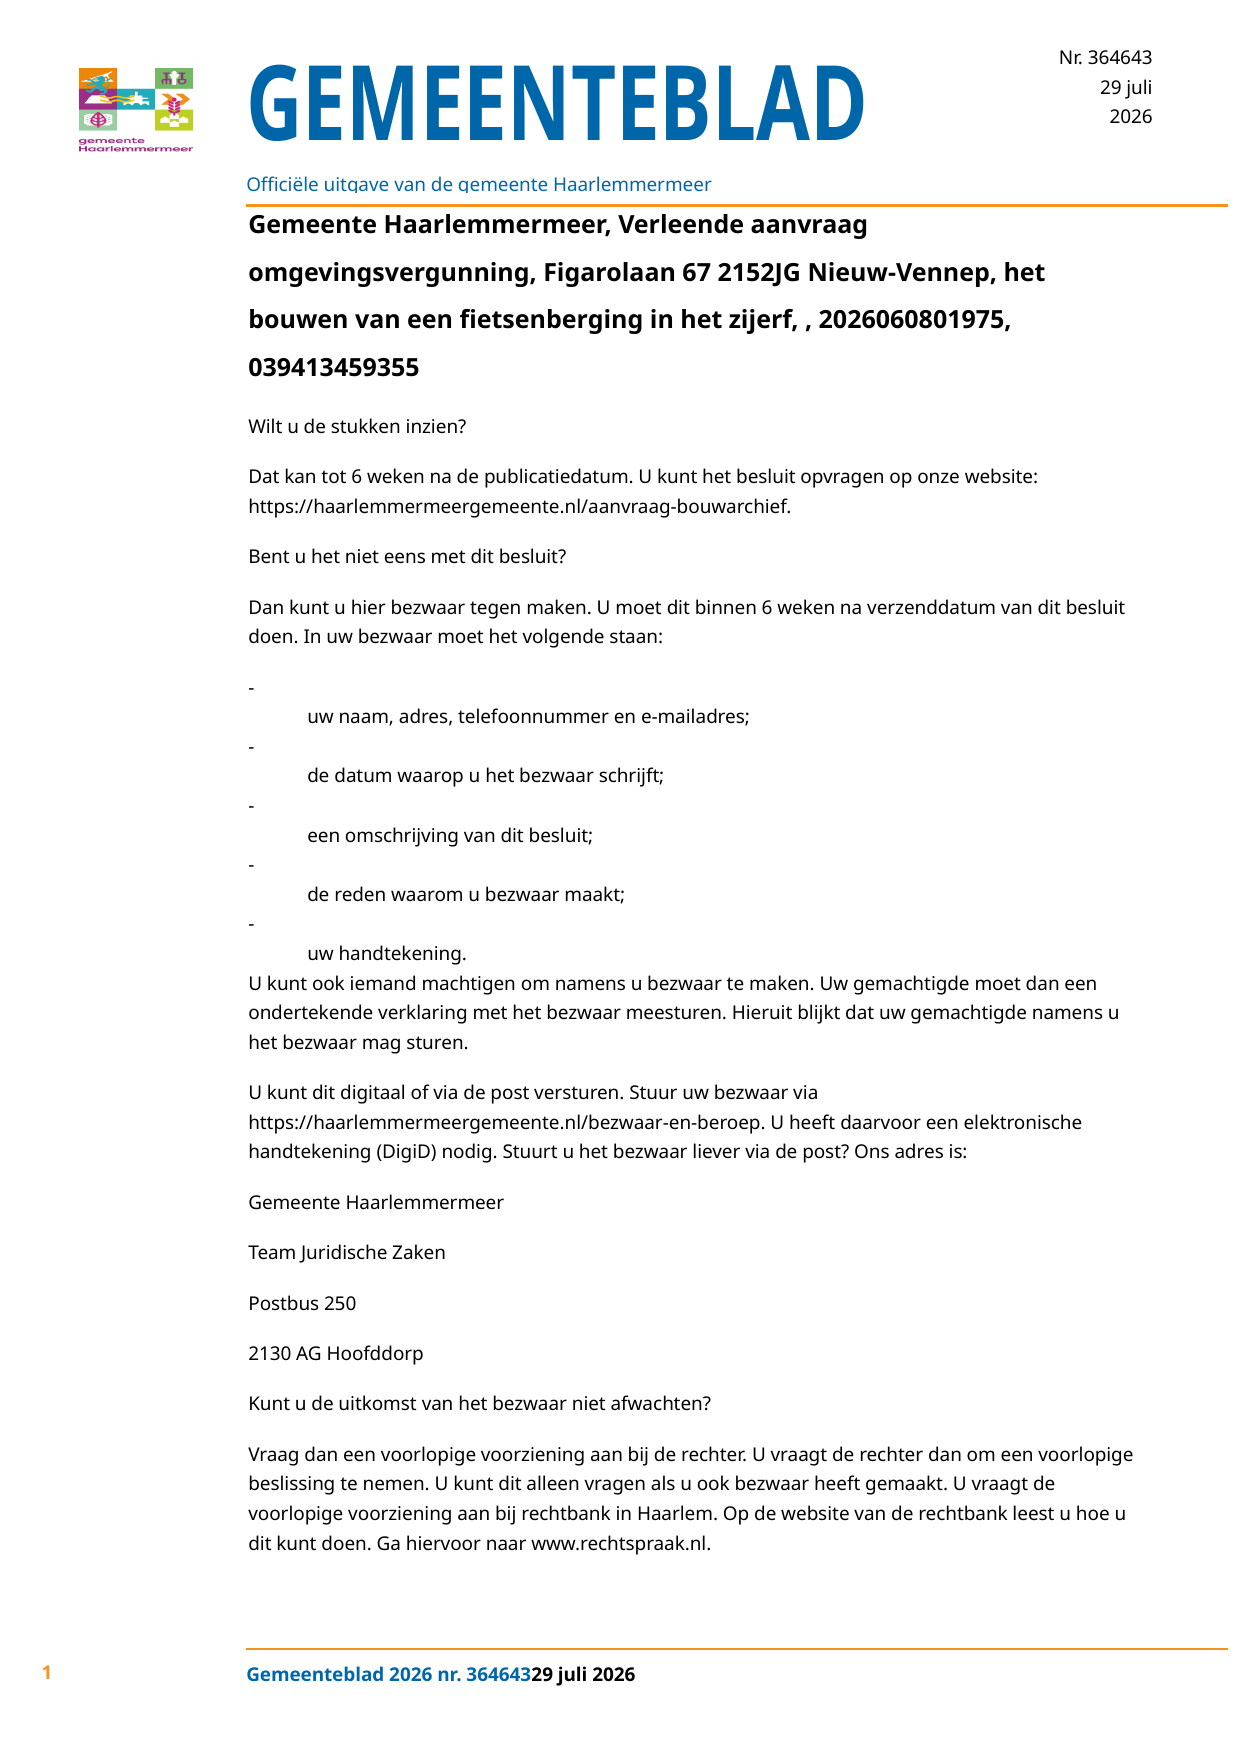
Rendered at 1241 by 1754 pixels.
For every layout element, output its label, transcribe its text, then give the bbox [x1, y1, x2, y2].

text U kunt ook iemand machtigen om namens u bezwaar te maken. Uw gemachtigde moet dan een ondertekende verklaring met het bezwaar meesturen. Hieruit blijkt dat uw gemachtigde namens u het bezwaar mag sturen. [248, 970, 1152, 1055]
list de reden waarom u bezwaar maakt; [248, 881, 1152, 907]
text Kunt u de uitkomst van het bezwaar niet afwachten? [248, 1391, 1152, 1416]
list uw naam, adres, telefoonnummer en e-mailadres; [248, 703, 1152, 729]
text Team Juridische Zaken [248, 1239, 1152, 1265]
text Gemeente Haarlemmermeer [248, 1189, 1152, 1215]
text Gemeente Haarlemmermeer, Verleende aanvraag omgevingsvergunning, Figarolaan 67 2152JG Nieuw-Vennep, het bouwen van een fietsenberging in het zijerf, , 2026060801975, 039413459355 [248, 207, 1152, 384]
text Vraag dan een voorlopige voorziening aan bij de rechter. U vraagt de rechter dan om een voorlopige beslissing te nemen. U kunt dit alleen vragen als u ook bezwaar heeft gemaakt. U vraagt de voorlopige voorziening aan bij rechtbank in Haarlem. Op de website van de rechtbank leest u hoe u dit kunt doen. Ga hiervoor naar www.rechtspraak.nl. [248, 1441, 1152, 1556]
picture [41, 47, 231, 172]
list de datum waarop u het bezwaar schrijft; [248, 763, 1152, 788]
text Dan kunt u hier bezwaar tegen maken. U moet dit binnen 6 weken na verzenddatum van dit besluit doen. In uw bezwaar moet het volgende staan: [248, 594, 1152, 649]
list uw handtekening. [248, 940, 1152, 966]
text Dat kan tot 6 weken na de publicatiedatum. U kunt het besluit opvragen op onze website: https://haarlemmermeergemeente.nl/aanvraag-bouwarchief. [248, 463, 1152, 519]
text U kunt dit digitaal of via de post versturen. Stuur uw bezwaar via https://haarlemmermeergemeente.nl/bezwaar-en-beroep. U heeft daarvoor een elektronische handtekening (DigiD) nodig. Stuurt u het bezwaar liever via de post? Ons adres is: [248, 1079, 1152, 1164]
list een omschrijving van dit besluit; [248, 822, 1152, 848]
text 2130 AG Hoofddorp [248, 1340, 1152, 1366]
text Bent u het niet eens met dit besluit? [248, 543, 1152, 569]
text Postbus 250 [248, 1290, 1152, 1316]
text Wilt u de stukken inzien? [248, 413, 1152, 439]
